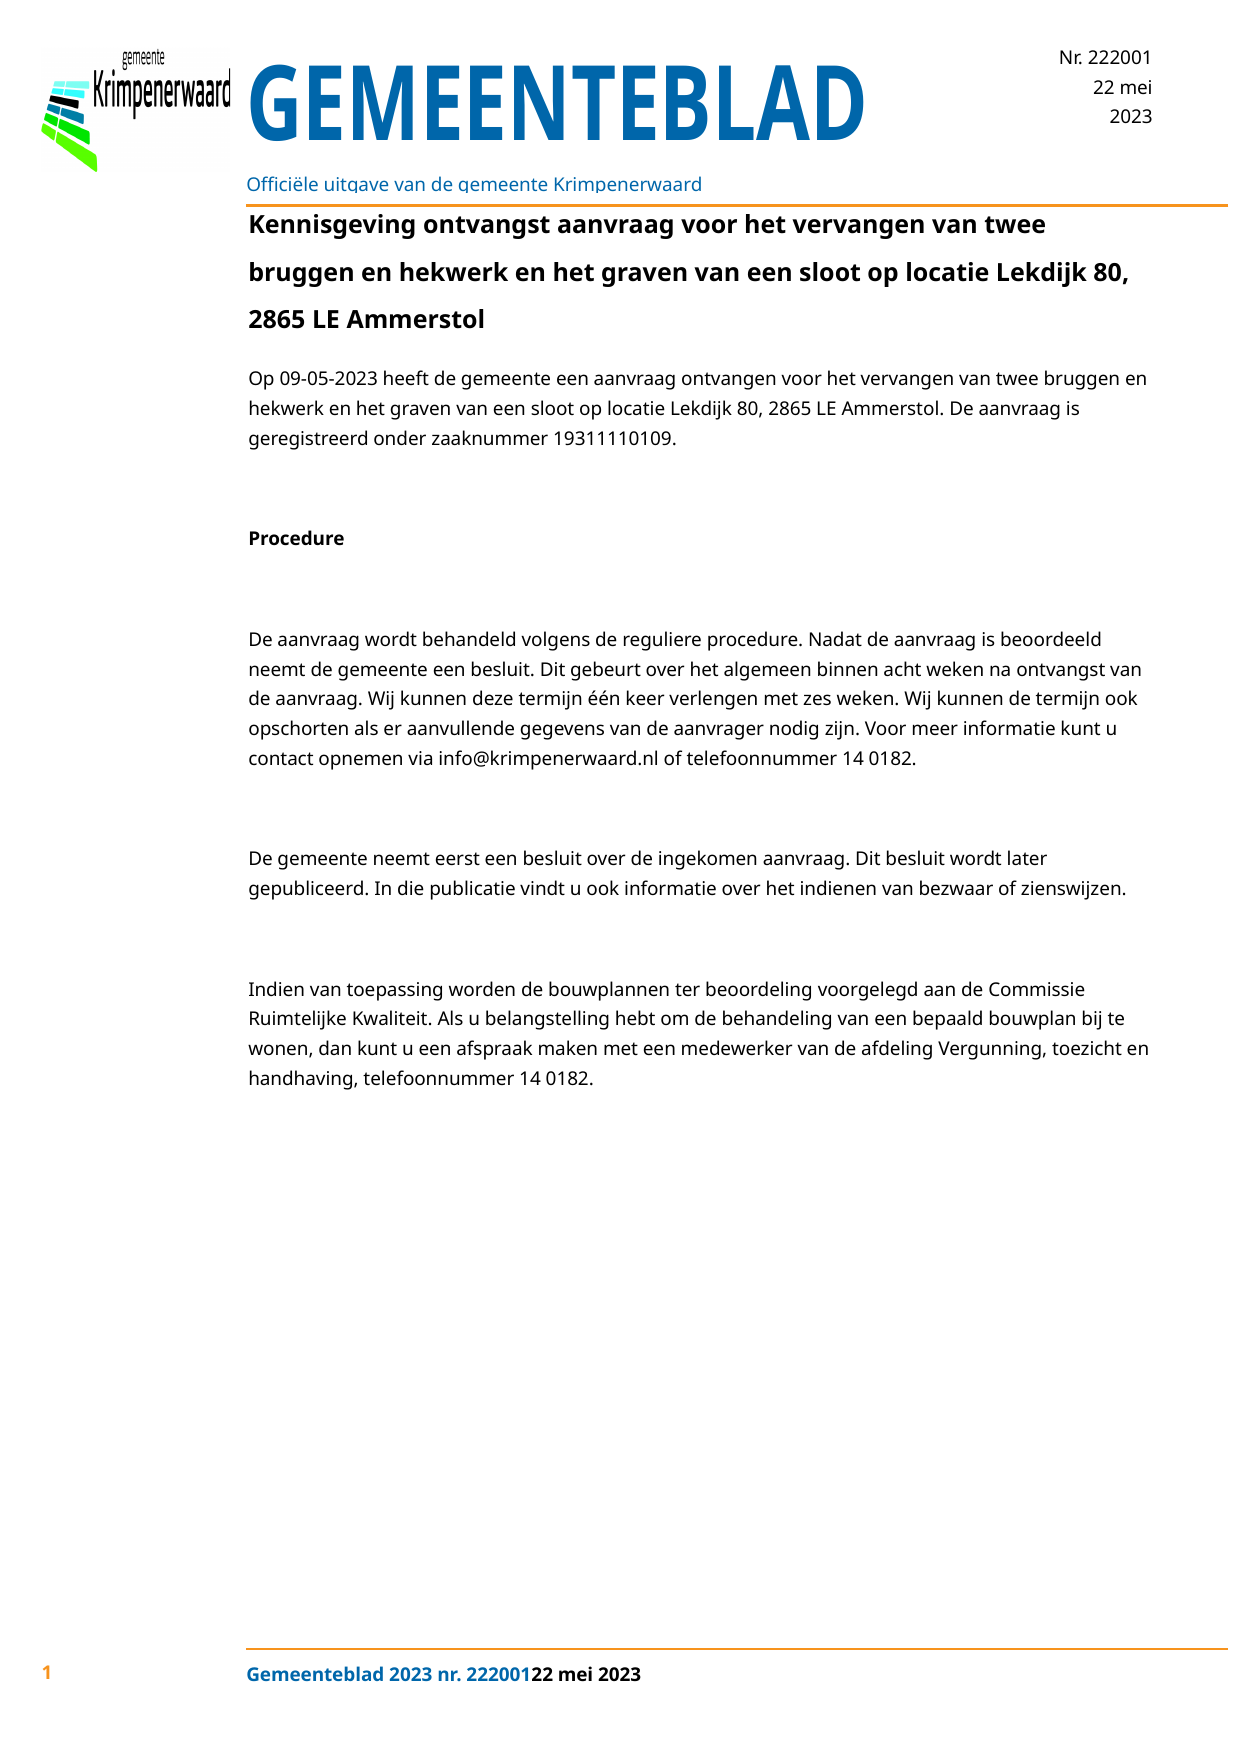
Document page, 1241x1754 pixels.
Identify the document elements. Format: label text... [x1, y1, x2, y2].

text De aanvraag wordt behandeld volgens de reguliere procedure. Nadat de aanvraag is beoordeeld neemt de gemeente een besluit. Dit gebeurt over het algemeen binnen acht weken na ontvangst van de aanvraag. Wij kunnen deze termijn één keer verlengen met zes weken. Wij kunnen de termijn ook opschorten als er aanvullende gegevens van de aanvrager nodig zijn. Voor meer informatie kunt u contact opnemen via info@krimpenerwaard.nl of telefoonnummer 14 0182. [248, 626, 1152, 770]
text Indien van toepassing worden de bouwplannen ter beoordeling voorgelegd aan de Commissie Ruimtelijke Kwaliteit. Als u belangstelling hebt om de behandeling van een bepaald bouwplan bij te wonen, dan kunt u een afspraak maken met een medewerker van de afdeling Vergunning, toezicht en handhaving, telefoonnummer 14 0182. [248, 976, 1152, 1090]
text Procedure [248, 526, 1152, 551]
picture [41, 47, 231, 172]
text Kennisgeving ontvangst aanvraag voor het vervangen van twee bruggen en hekwerk en het graven van een sloot op locatie Lekdijk 80, 2865 LE Ammerstol [248, 207, 1152, 336]
text De gemeente neemt eerst een besluit over de ingekomen aanvraag. Dit besluit wordt later gepubliceerd. In die publicatie vindt u ook informatie over het indienen van bezwaar of zienswijzen. [248, 846, 1152, 901]
text Op 09-05-2023 heeft de gemeente een aanvraag ontvangen voor het vervangen van twee bruggen en hekwerk en het graven van een sloot op locatie Lekdijk 80, 2865 LE Ammerstol. De aanvraag is geregistreerd onder zaaknummer 19311110109. [248, 366, 1152, 450]
